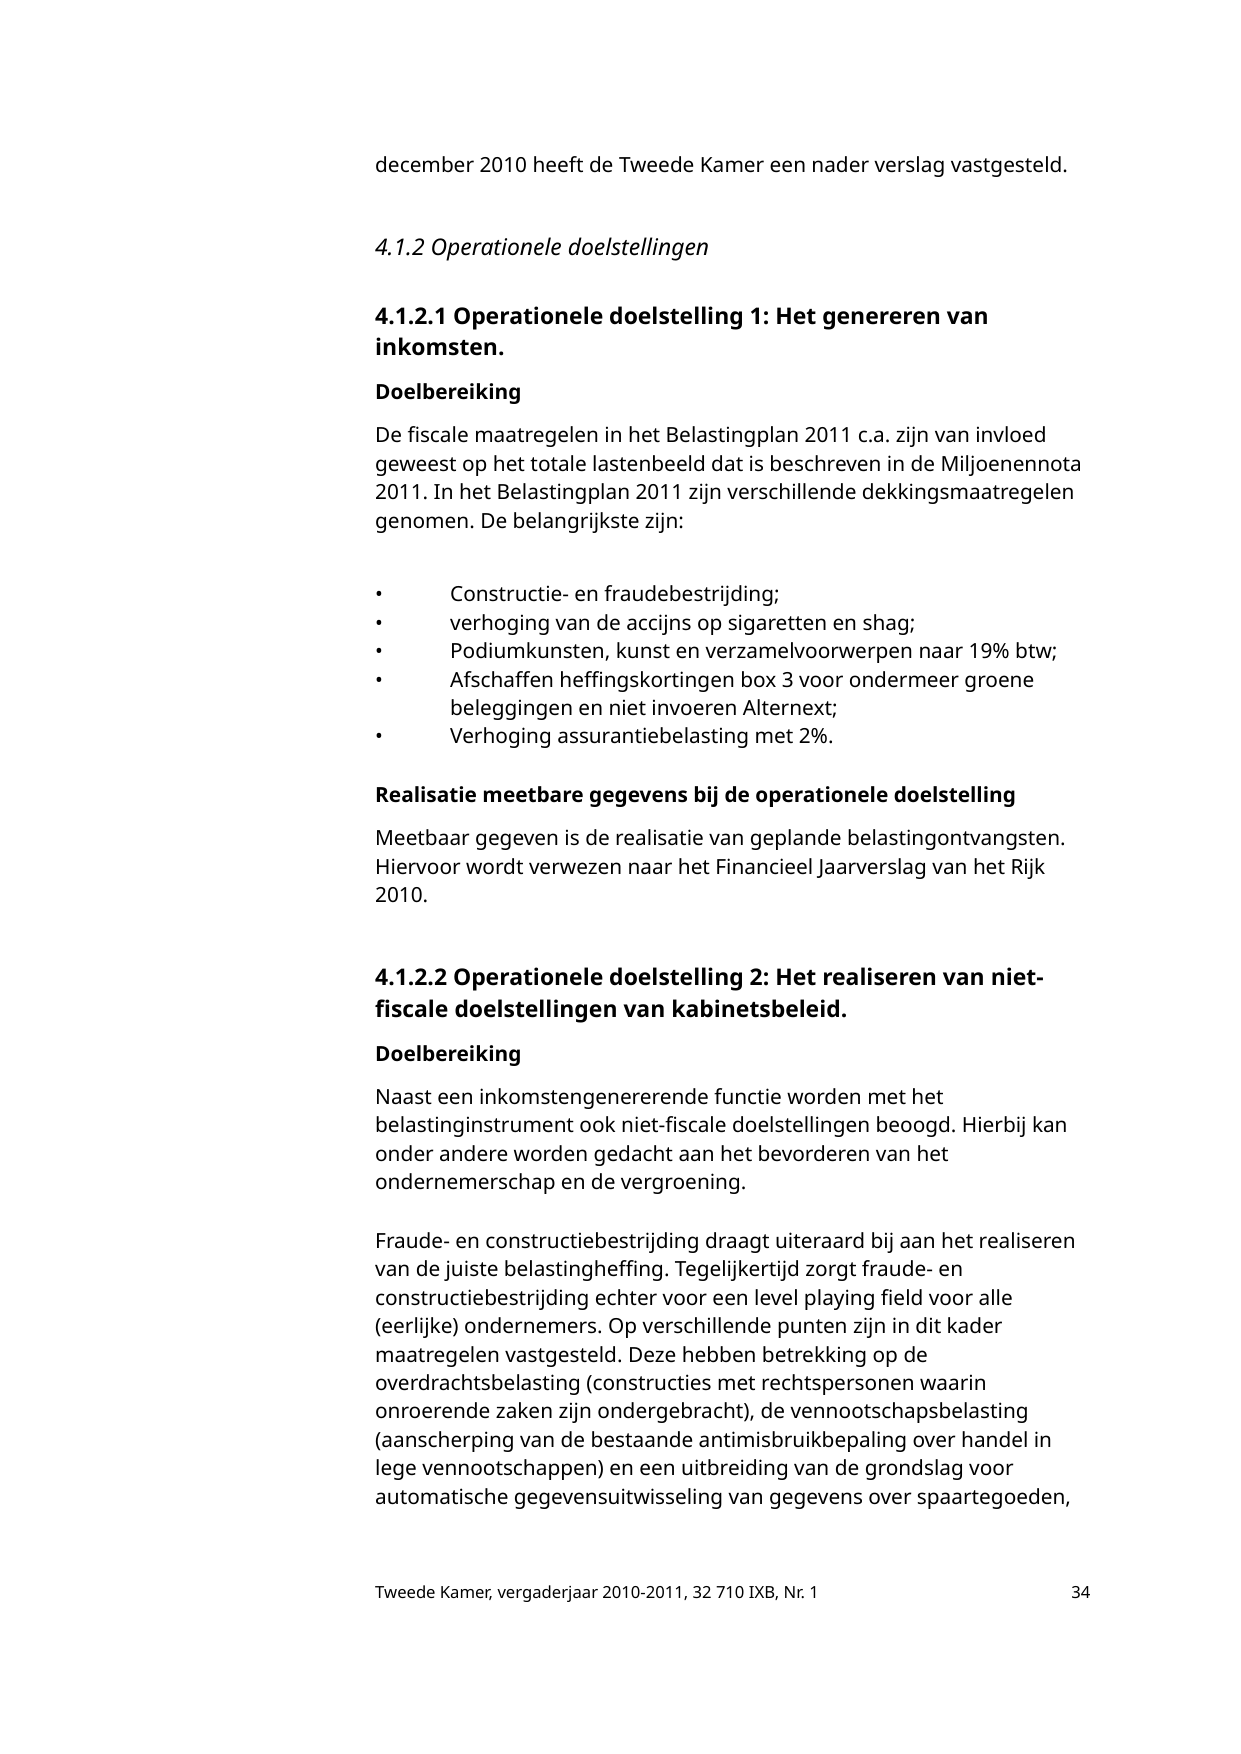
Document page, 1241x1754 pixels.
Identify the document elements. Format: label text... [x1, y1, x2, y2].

text Doelbereiking [375, 377, 1090, 406]
text De fiscale maatregelen in het Belastingplan 2011 c.a. zijn van invloed geweest op het totale lastenbeeld dat is beschreven in de Miljoenennota 2011. In het Belastingplan 2011 zijn verschillende dekkingsmaatregelen genomen. De belangrijkste zijn: [375, 421, 1090, 534]
text Meetbaar gegeven is de realisatie van geplande belastingontvangsten. Hiervoor wordt verwezen naar het Financieel Jaarverslag van het Rijk 2010. [375, 823, 1090, 909]
list Verhoging assurantiebelasting met 2%. [375, 722, 1090, 750]
text Realisatie meetbare gegevens bij de operationele doelstelling [375, 780, 1090, 808]
subtitle 4.1.2.2 Operationele doelstelling 2: Het realiseren van niet-fiscale doelstellingen van kabinetsbeleid. [375, 961, 1090, 1024]
text Doelbereiking [375, 1039, 1090, 1067]
subtitle 4.1.2.1 Operationele doelstelling 1: Het genereren van inkomsten. [375, 300, 1090, 362]
text december 2010 heeft de Tweede Kamer een nader verslag vastgesteld. [375, 150, 1090, 178]
list verhoging van de accijns op sigaretten en shag; [375, 608, 1090, 636]
list Podiumkunsten, kunst en verzamelvoorwerpen naar 19% btw; [375, 636, 1090, 665]
text Fraude- en constructiebestrijding draagt uiteraard bij aan het realiseren van de juiste belastingheffing. Tegelijkertijd zorgt fraude- en constructiebestrijding echter voor een level playing field voor alle (eerlijke) ondernemers. Op verschillende punten zijn in dit kader maatregelen vastgesteld. Deze hebben betrekking op de overdrachtsbelasting (constructies met rechtspersonen waarin onroerende zaken zijn ondergebracht), de vennootschapsbelasting (aanscherping van de bestaande antimisbruikbepaling over handel in lege vennootschappen) en een uitbreiding van de grondslag voor automatische gegevensuitwisseling van gegevens over spaartegoeden, [375, 1226, 1090, 1510]
list Afschaffen heffingskortingen box 3 voor ondermeer groene beleggingen en niet invoeren Alternext; [375, 665, 1090, 722]
list Constructie- en fraudebestrijding; [375, 579, 1090, 608]
text Naast een inkomstengenererende functie worden met het belastinginstrument ook niet-fiscale doelstellingen beoogd. Hierbij kan onder andere worden gedacht aan het bevorderen van het ondernemerschap en de vergroening. [375, 1082, 1090, 1196]
subtitle 4.1.2 Operationele doelstellingen [375, 231, 1090, 262]
